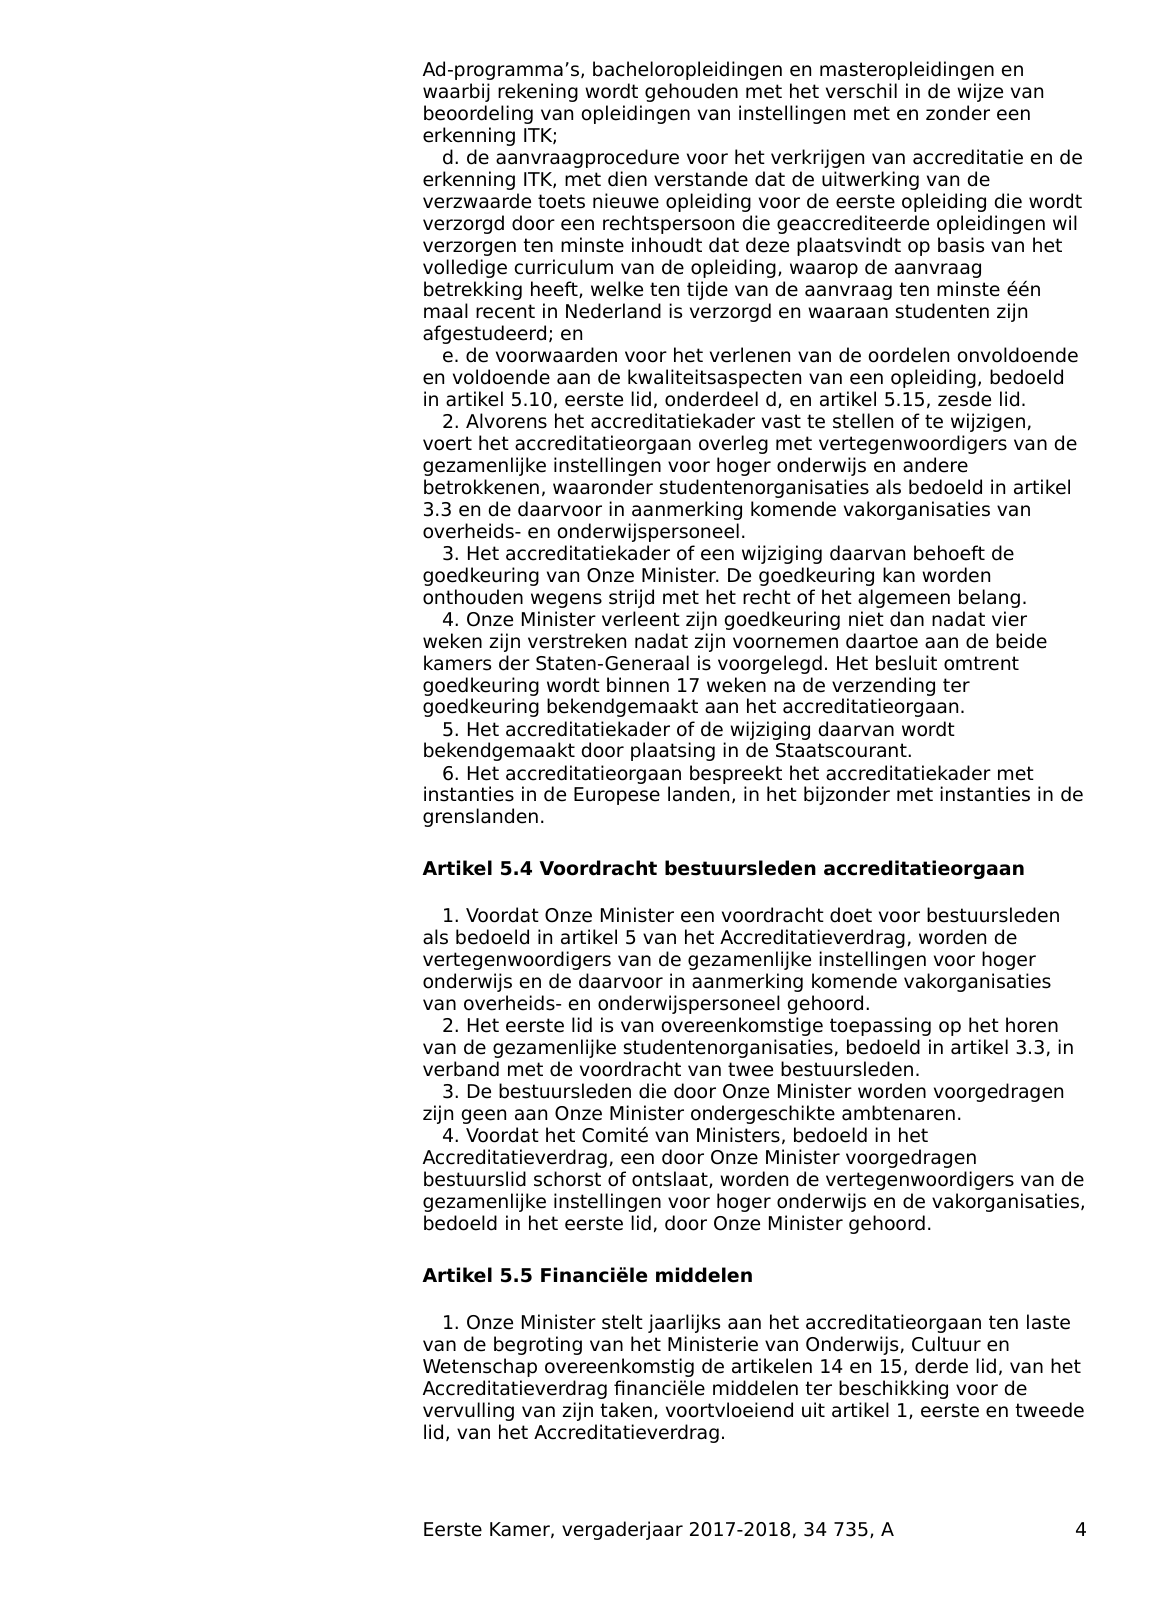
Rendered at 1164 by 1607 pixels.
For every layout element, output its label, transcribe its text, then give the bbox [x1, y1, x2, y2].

text 2. Alvorens het accreditatiekader vast te stellen of te wijzigen, voert het accreditatieorgaan overleg met vertegenwoordigers van de gezamenlijke instellingen voor hoger onderwijs en andere betrokkenen, waaronder studentenorganisaties als bedoeld in artikel 3.3 en de daarvoor in aanmerking komende vakorganisaties van overheids- en onderwijspersoneel. [422, 411, 1087, 543]
text 5. Het accreditatiekader of de wijziging daarvan wordt bekendgemaakt door plaatsing in de Staatscourant. [422, 718, 1087, 762]
text d. de aanvraagprocedure voor het verkrijgen van accreditatie en de erkenning ITK, met dien verstande dat de uitwerking van de verzwaarde toets nieuwe opleiding voor de eerste opleiding die wordt verzorgd door een rechtspersoon die geaccrediteerde opleidingen wil verzorgen ten minste inhoudt dat deze plaatsvindt op basis van het volledige curriculum van de opleiding, waarop de aanvraag betrekking heeft, welke ten tijde van de aanvraag ten minste één maal recent in Nederland is verzorgd en waaraan studenten zijn afgestudeerd; en [422, 147, 1087, 345]
text Ad-programma’s, bacheloropleidingen en masteropleidingen en waarbij rekening wordt gehouden met het verschil in de wijze van beoordeling van opleidingen van instellingen met en zonder een erkenning ITK; [422, 59, 1087, 147]
text 1. Onze Minister stelt jaarlijks aan het accreditatieorgaan ten laste van de begroting van het Ministerie van Onderwijs, Cultuur en Wetenschap overeenkomstig de artikelen 14 en 15, derde lid, van het Accreditatieverdrag financiële middelen ter beschikking voor de vervulling van zijn taken, voortvloeiend uit artikel 1, eerste en tweede lid, van het Accreditatieverdrag. [422, 1312, 1087, 1444]
text 1. Voordat Onze Minister een voordracht doet voor bestuursleden als bedoeld in artikel 5 van het Accreditatieverdrag, worden de vertegenwoordigers van de gezamenlijke instellingen voor hoger onderwijs en de daarvoor in aanmerking komende vakorganisaties van overheids- en onderwijspersoneel gehoord. [422, 905, 1087, 1015]
text 4. Voordat het Comité van Ministers, bedoeld in het Accreditatieverdrag, een door Onze Minister voorgedragen bestuurslid schorst of ontslaat, worden de vertegenwoordigers van de gezamenlijke instellingen voor hoger onderwijs en de vakorganisaties, bedoeld in het eerste lid, door Onze Minister gehoord. [422, 1125, 1087, 1235]
text 6. Het accreditatieorgaan bespreekt het accreditatiekader met instanties in de Europese landen, in het bijzonder met instanties in de grenslanden. [422, 762, 1087, 828]
text e. de voorwaarden voor het verlenen van de oordelen onvoldoende en voldoende aan de kwaliteitsaspecten van een opleiding, bedoeld in artikel 5.10, eerste lid, onderdeel d, en artikel 5.15, zesde lid. [422, 345, 1087, 411]
text 4. Onze Minister verleent zijn goedkeuring niet dan nadat vier weken zijn verstreken nadat zijn voornemen daartoe aan de beide kamers der Staten-Generaal is voorgelegd. Het besluit omtrent goedkeuring wordt binnen 17 weken na de verzending ter goedkeuring bekendgemaakt aan het accreditatieorgaan. [422, 608, 1087, 718]
subtitle Artikel 5.4 Voordracht bestuursleden accreditatieorgaan [422, 858, 1087, 880]
subtitle Artikel 5.5 Financiële middelen [422, 1265, 1087, 1287]
text 2. Het eerste lid is van overeenkomstige toepassing op het horen van de gezamenlijke studentenorganisaties, bedoeld in artikel 3.3, in verband met de voordracht van twee bestuursleden. [422, 1015, 1087, 1081]
text 3. Het accreditatiekader of een wijziging daarvan behoeft de goedkeuring van Onze Minister. De goedkeuring kan worden onthouden wegens strijd met het recht of het algemeen belang. [422, 543, 1087, 608]
text 3. De bestuursleden die door Onze Minister worden voorgedragen zijn geen aan Onze Minister ondergeschikte ambtenaren. [422, 1081, 1087, 1125]
